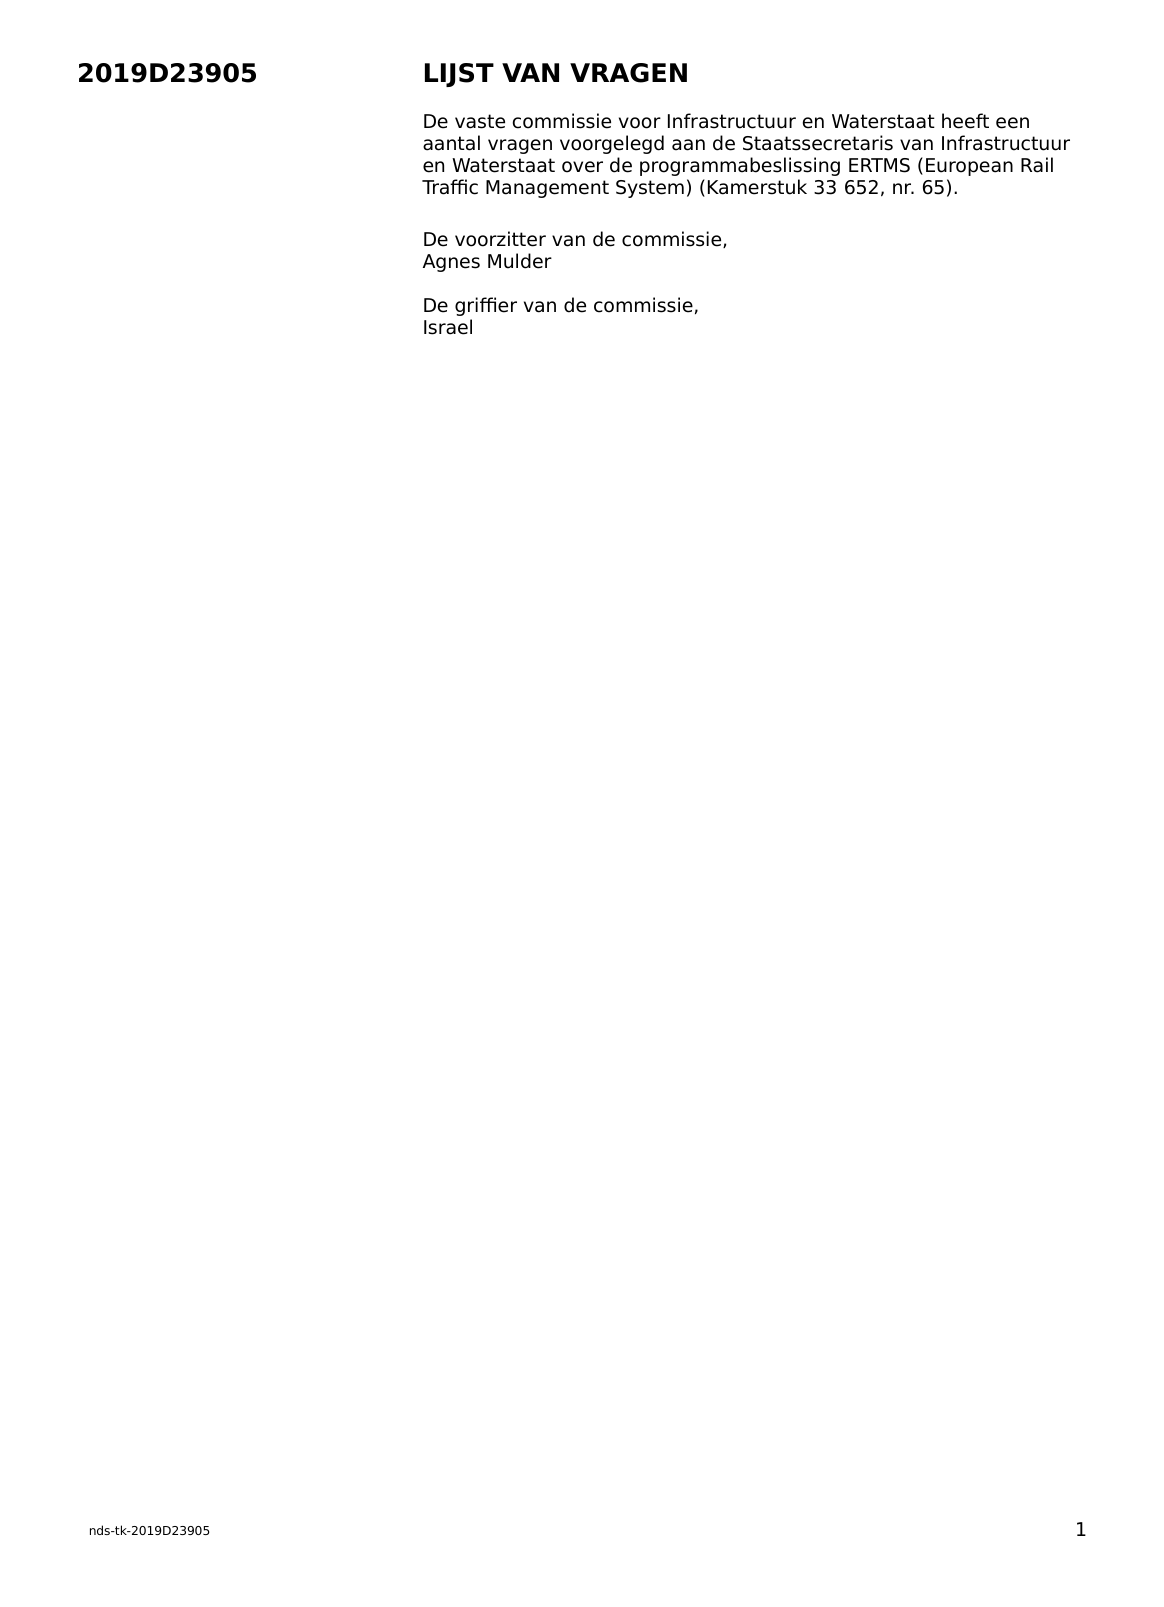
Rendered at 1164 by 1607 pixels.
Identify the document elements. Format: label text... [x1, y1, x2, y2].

text De voorzitter van de commissie, Agnes Mulder [422, 229, 1087, 273]
text De vaste commissie voor Infrastructuur en Waterstaat heeft een aantal vragen voorgelegd aan de Staatssecretaris van Infrastructuur en Waterstaat over de programmabeslissing ERTMS (European Rail Traffic Management System) (Kamerstuk 33 652, nr. 65). [422, 111, 1087, 199]
text nds-tk-2019D23905 [88, 1524, 323, 1538]
text 2019D23905 LIJST VAN VRAGEN [77, 59, 1087, 89]
text De griffier van de commissie, Israel [422, 295, 1087, 339]
